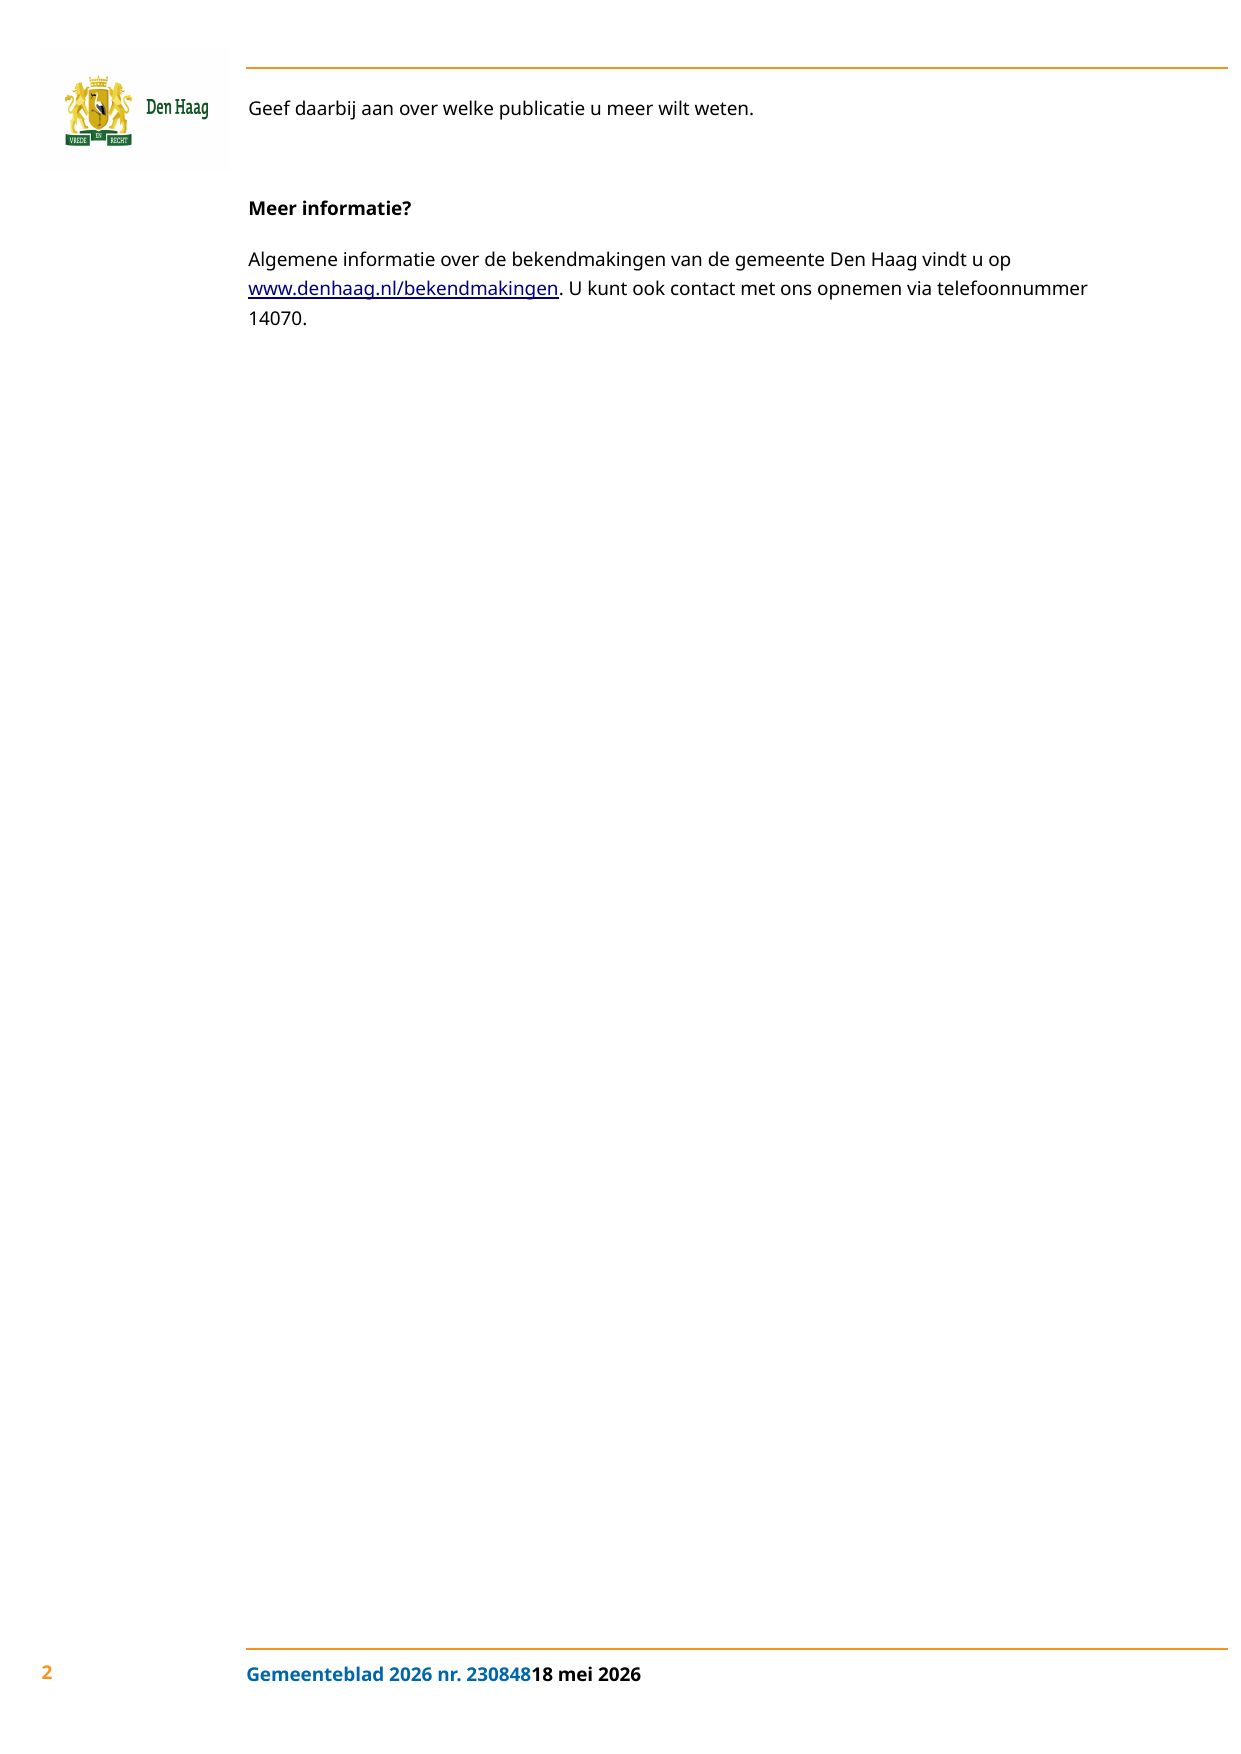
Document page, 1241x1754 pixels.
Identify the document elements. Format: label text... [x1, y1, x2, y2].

text Geef daarbij aan over welke publicatie u meer wilt weten. [248, 95, 1152, 121]
text Meer informatie? [248, 196, 1152, 221]
picture [41, 47, 231, 172]
text Algemene informatie over de bekendmakingen van de gemeente Den Haag vindt u op www.denhaag.nl/bekendmakingen. U kunt ook contact met ons opnemen via telefoonnummer 14070. [248, 246, 1152, 331]
